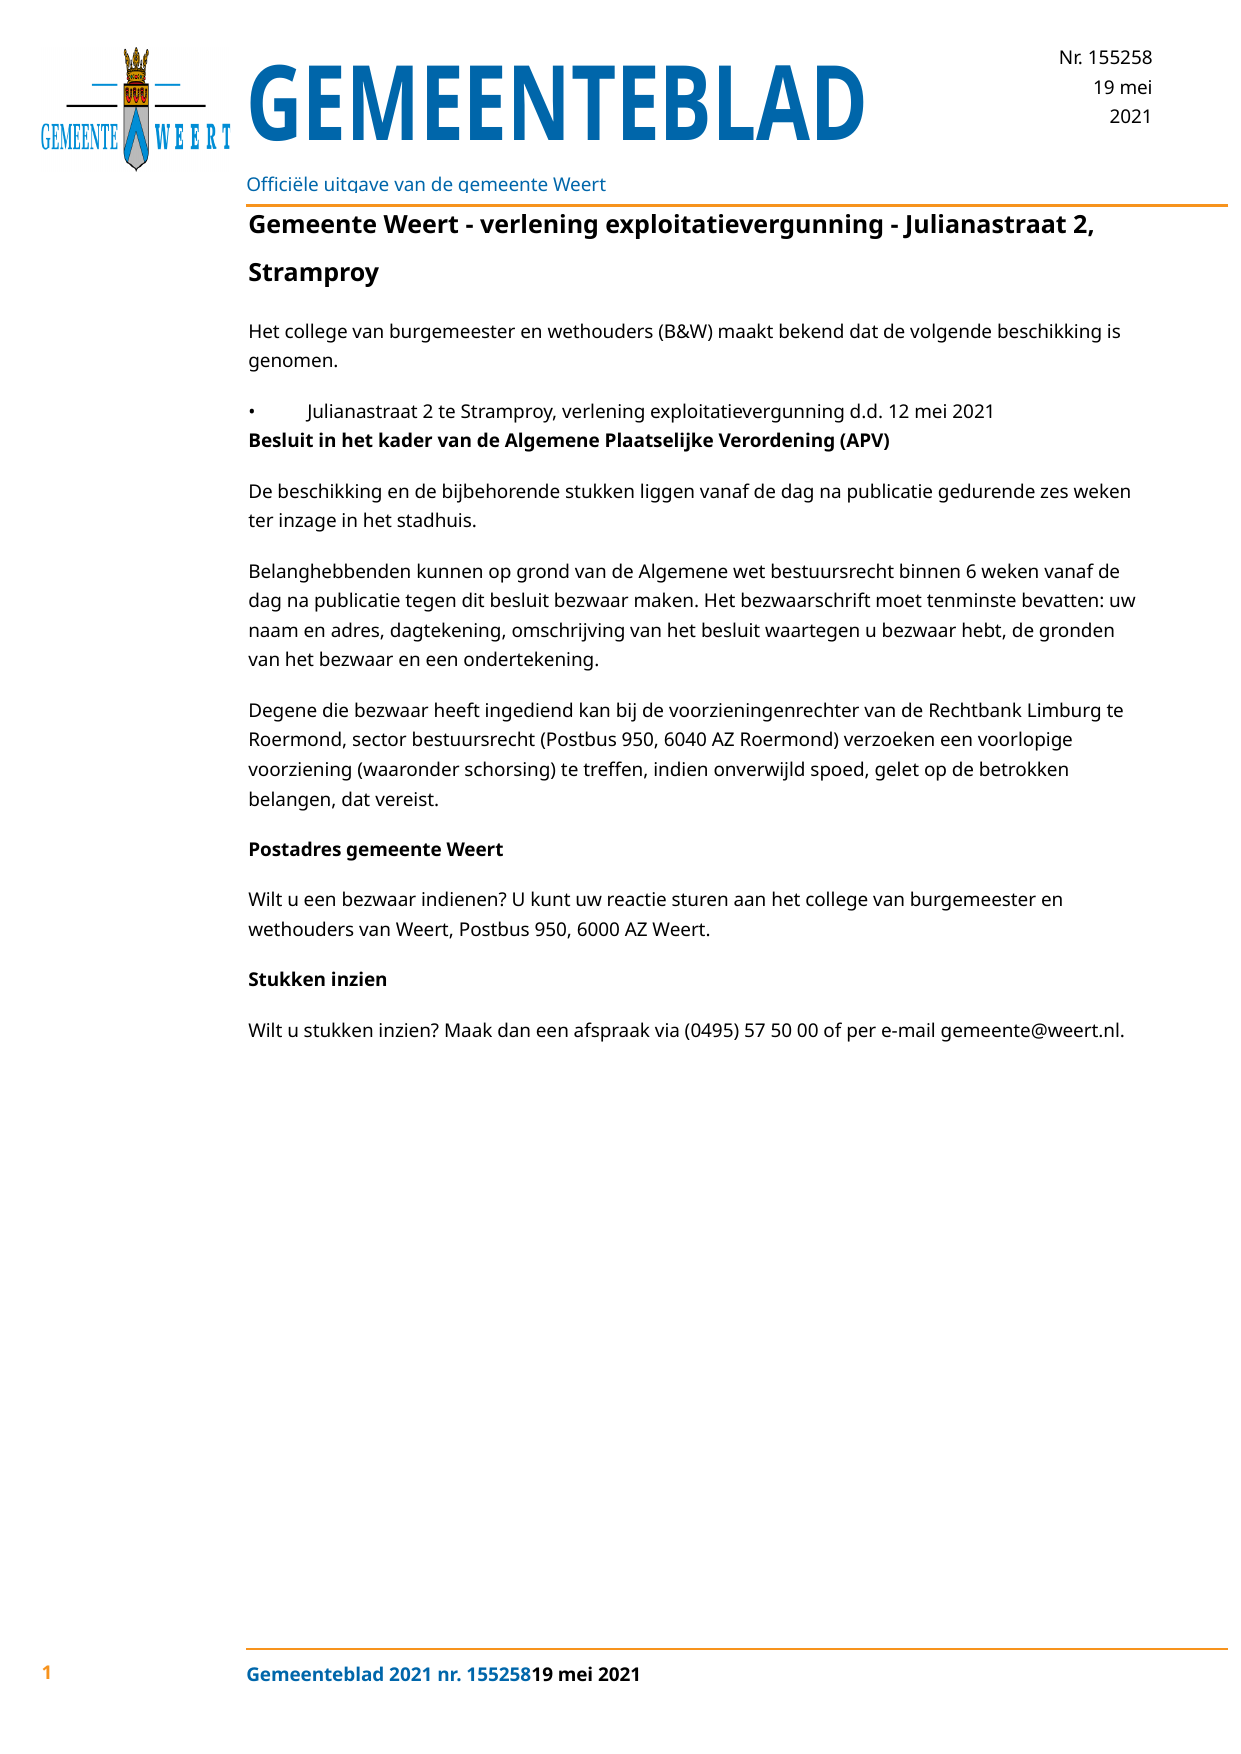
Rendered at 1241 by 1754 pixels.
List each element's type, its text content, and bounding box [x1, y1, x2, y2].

text Stukken inzien [248, 967, 1152, 992]
text Wilt u stukken inzien? Maak dan een afspraak via (0495) 57 50 00 of per e-mail gemeente@weert.nl. [248, 1017, 1152, 1043]
text Belanghebbenden kunnen op grond van de Algemene wet bestuursrecht binnen 6 weken vanaf de dag na publicatie tegen dit besluit bezwaar maken. Het bezwaarschrift moet tenminste bevatten: uw naam en adres, dagtekening, omschrijving van het besluit waartegen u bezwaar hebt, de gronden van het bezwaar en een ondertekening. [248, 558, 1152, 672]
text Postadres gemeente Weert [248, 836, 1152, 862]
text Besluit in het kader van de Algemene Plaatselijke Verordening (APV) [248, 427, 1152, 453]
picture [41, 47, 231, 172]
list Julianastraat 2 te Stramproy, verlening exploitatievergunning d.d. 12 mei 2021 [248, 398, 1152, 424]
text Degene die bezwaar heeft ingediend kan bij de voorzieningenrechter van de Rechtbank Limburg te Roermond, sector bestuursrecht (Postbus 950, 6040 AZ Roermond) verzoeken een voorlopige voorziening (waaronder schorsing) te treffen, indien onverwijld spoed, gelet op de betrokken belangen, dat vereist. [248, 697, 1152, 812]
text Wilt u een bezwaar indienen? U kunt uw reactie sturen aan het college van burgemeester en wethouders van Weert, Postbus 950, 6000 AZ Weert. [248, 887, 1152, 942]
text De beschikking en de bijbehorende stukken liggen vanaf de dag na publicatie gedurende zes weken ter inzage in het stadhuis. [248, 478, 1152, 533]
text Het college van burgemeester en wethouders (B&W) maakt bekend dat de volgende beschikking is genomen. [248, 318, 1152, 373]
text Gemeente Weert - verlening exploitatievergunning - Julianastraat 2, Stramproy [248, 207, 1152, 288]
